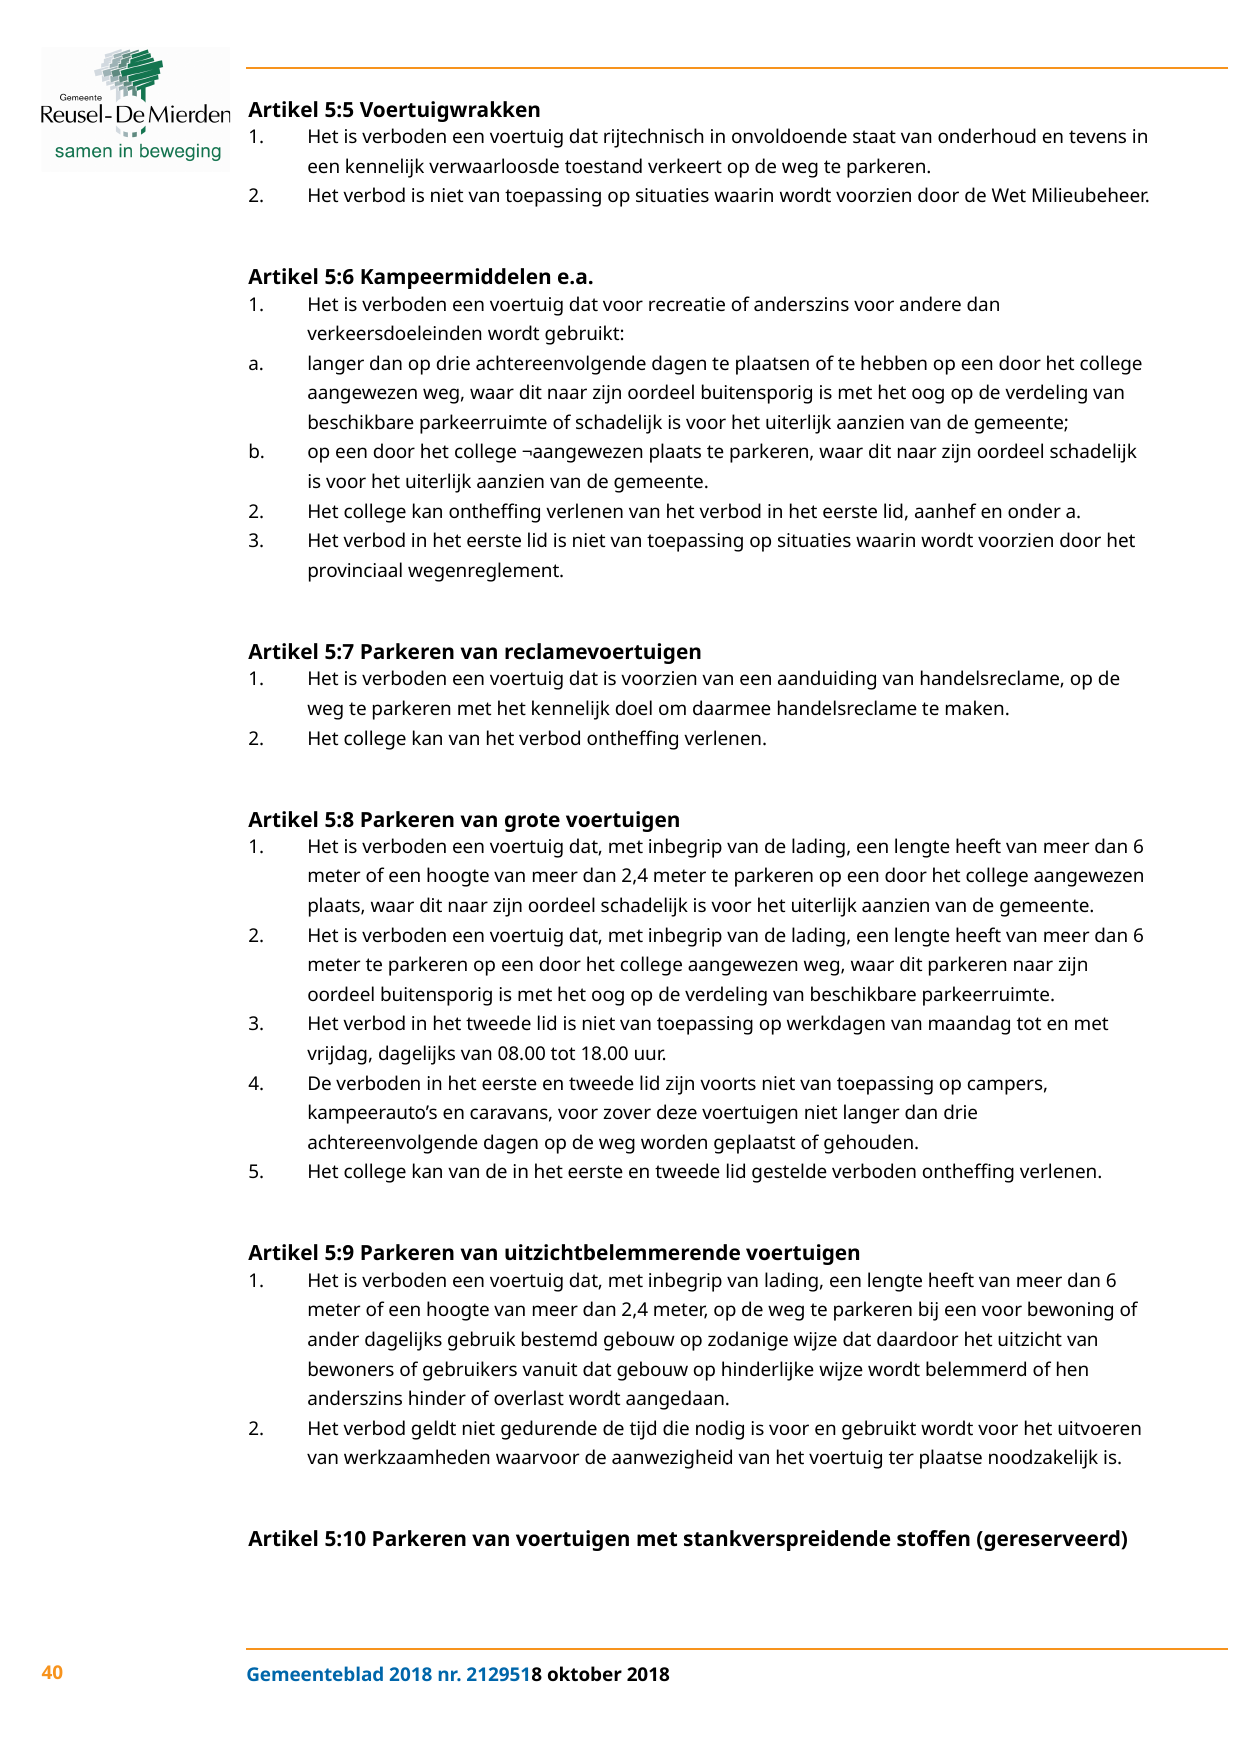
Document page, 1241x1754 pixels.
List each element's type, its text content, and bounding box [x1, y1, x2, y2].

list Het verbod is niet van toepassing op situaties waarin wordt voorzien door de Wet Milieubeheer. [248, 182, 1152, 208]
text Artikel 5:5 Voertuigwrakken [248, 95, 1152, 123]
list Het is verboden een voertuig dat voor recreatie of anderszins voor andere dan verkeersdoeleinden wordt gebruikt: [248, 291, 1152, 346]
text Artikel 5:9 Parkeren van uitzichtbelemmerende voertuigen [248, 1238, 1152, 1267]
text Artikel 5:6 Kampeermiddelen e.a. [248, 262, 1152, 291]
list Het verbod in het eerste lid is niet van toepassing op situaties waarin wordt voorzien door het provinciaal wegenreglement. [248, 527, 1152, 583]
list Het is verboden een voertuig dat, met inbegrip van de lading, een lengte heeft van meer dan 6 meter of een hoogte van meer dan 2,4 meter te parkeren op een door het college aangewezen plaats, waar dit naar zijn oordeel schadelijk is voor het uiterlijk aanzien van de gemeente. [248, 833, 1152, 918]
list Het is verboden een voertuig dat is voorzien van een aanduiding van handelsreclame, op de weg te parkeren met het kennelijk doel om daarmee handelsreclame te maken. [248, 666, 1152, 721]
picture [41, 47, 231, 172]
list Het college kan ontheffing verlenen van het verbod in het eerste lid, aanhef en onder a. [248, 498, 1152, 524]
list Het verbod in het tweede lid is niet van toepassing op werkdagen van maandag tot en met vrijdag, dagelijks van 08.00 tot 18.00 uur. [248, 1011, 1152, 1066]
list Het is verboden een voertuig dat, met inbegrip van de lading, een lengte heeft van meer dan 6 meter te parkeren op een door het college aangewezen weg, waar dit parkeren naar zijn oordeel buitensporig is met het oog op de verdeling van beschikbare parkeerruimte. [248, 922, 1152, 1007]
list Het verbod geldt niet gedurende de tijd die nodig is voor en gebruikt wordt voor het uitvoeren van werkzaamheden waarvoor de aanwezigheid van het voertuig ter plaatse noodzakelijk is. [248, 1415, 1152, 1470]
text Artikel 5:7 Parkeren van reclamevoertuigen [248, 637, 1152, 666]
list op een door het college ¬aangewezen plaats te parkeren, waar dit naar zijn oordeel schadelijk is voor het uiterlijk aanzien van de gemeente. [248, 439, 1152, 494]
list De verboden in het eerste en tweede lid zijn voorts niet van toepassing op campers, kampeerauto’s en caravans, voor zover deze voertuigen niet langer dan drie achtereenvolgende dagen op de weg worden geplaatst of gehouden. [248, 1070, 1152, 1155]
list langer dan op drie achtereenvolgende dagen te plaatsen of te hebben op een door het college aangewezen weg, waar dit naar zijn oordeel buitensporig is met het oog op de verdeling van beschikbare parkeerruimte of schadelijk is voor het uiterlijk aanzien van de gemeente; [248, 350, 1152, 435]
text Artikel 5:10 Parkeren van voertuigen met stankverspreidende stoffen (gereserveerd) [248, 1524, 1152, 1553]
list Het is verboden een voertuig dat rijtechnisch in onvoldoende staat van onderhoud en tevens in een kennelijk verwaarloosde toestand verkeert op de weg te parkeren. [248, 123, 1152, 178]
text Artikel 5:8 Parkeren van grote voertuigen [248, 805, 1152, 833]
list Het college kan van de in het eerste en tweede lid gestelde verboden ontheffing verlenen. [248, 1158, 1152, 1184]
list Het is verboden een voertuig dat, met inbegrip van lading, een lengte heeft van meer dan 6 meter of een hoogte van meer dan 2,4 meter, op de weg te parkeren bij een voor bewoning of ander dagelijks gebruik bestemd gebouw op zodanige wijze dat daardoor het uitzicht van bewoners of gebruikers vanuit dat gebouw op hinderlijke wijze wordt belemmerd of hen anderszins hinder of overlast wordt aangedaan. [248, 1267, 1152, 1411]
list Het college kan van het verbod ontheffing verlenen. [248, 725, 1152, 750]
